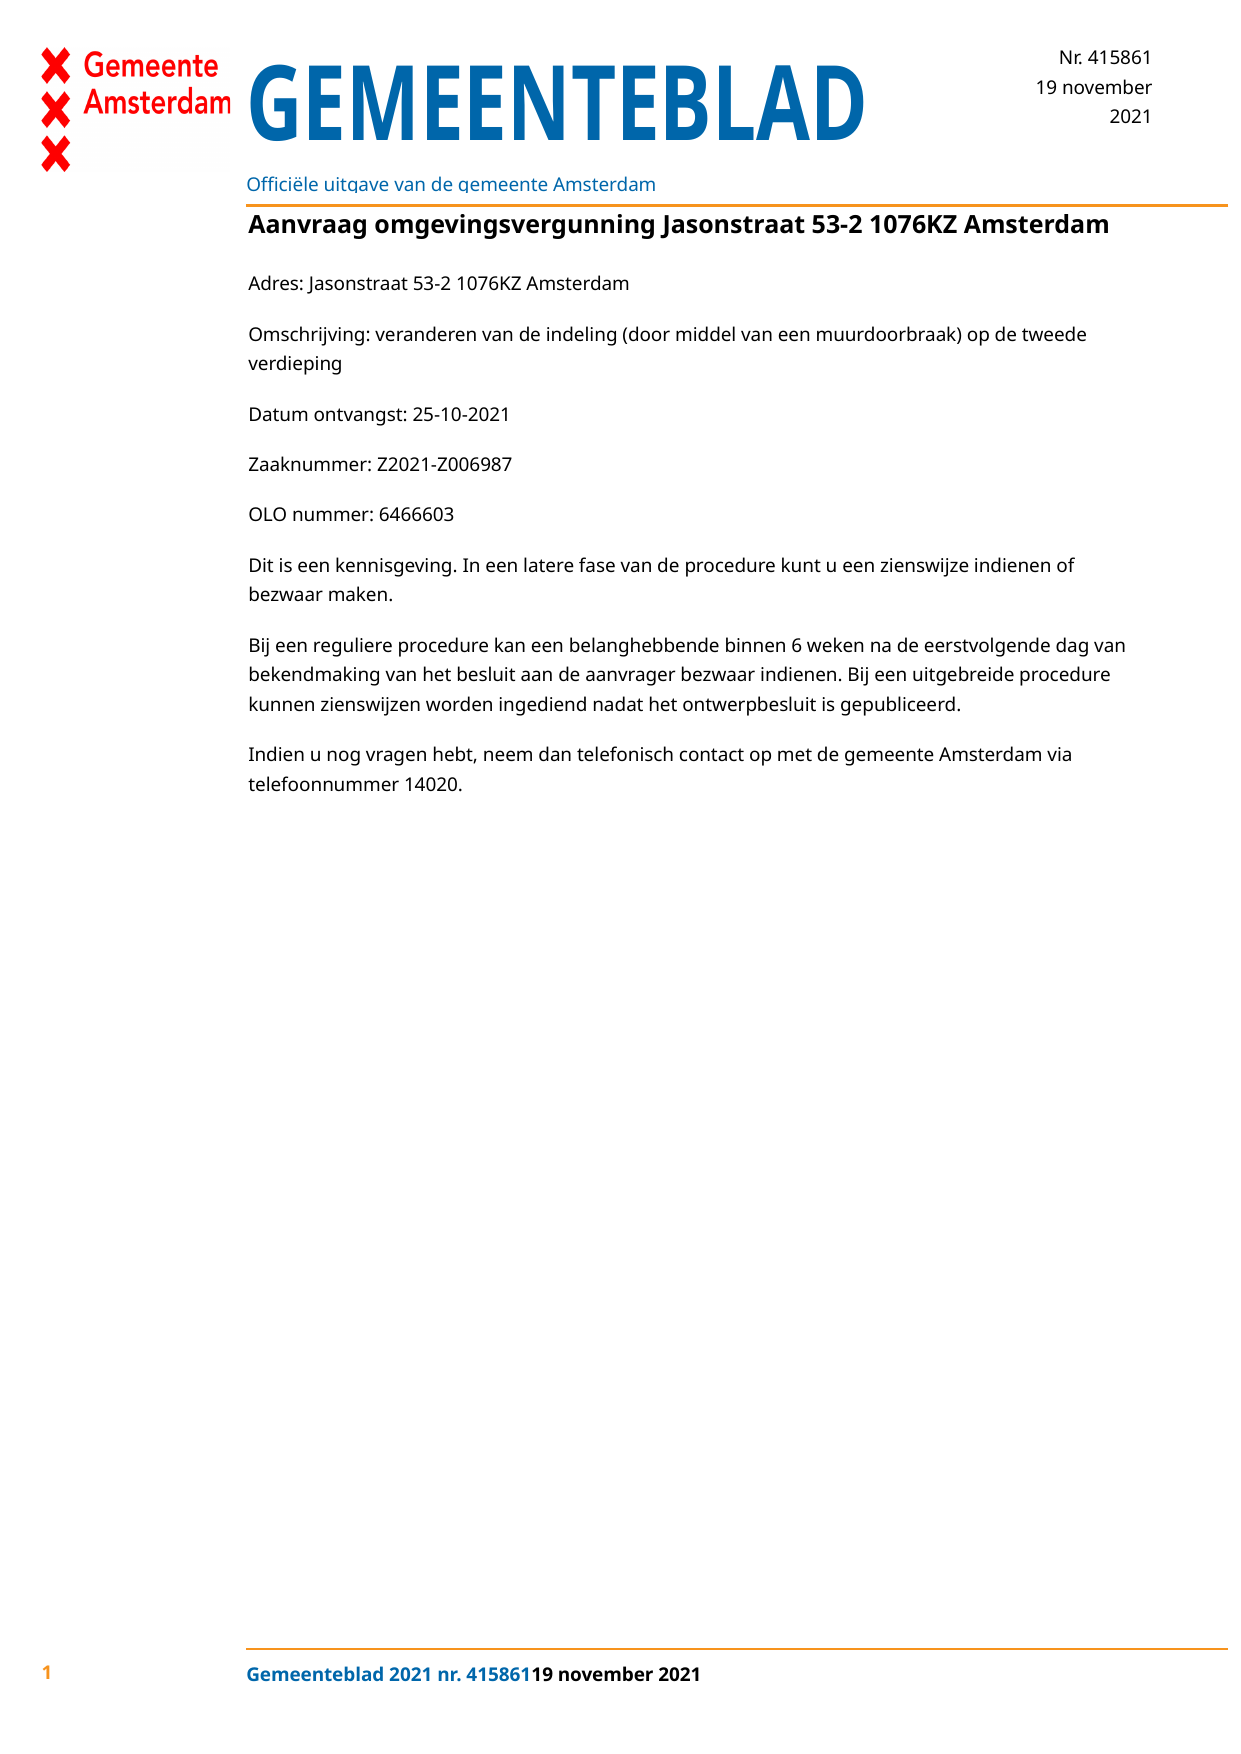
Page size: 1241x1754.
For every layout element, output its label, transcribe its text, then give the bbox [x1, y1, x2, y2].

text Bij een reguliere procedure kan een belanghebbende binnen 6 weken na de eerstvolgende dag van bekendmaking van het besluit aan de aanvrager bezwaar indienen. Bij een uitgebreide procedure kunnen zienswijzen worden ingediend nadat het ontwerpbesluit is gepubliceerd. [248, 632, 1152, 717]
text Adres: Jasonstraat 53-2 1076KZ Amsterdam [248, 270, 1152, 296]
text Indien u nog vragen hebt, neem dan telefonisch contact op met de gemeente Amsterdam via telefoonnummer 14020. [248, 742, 1152, 797]
text OLO nummer: 6466603 [248, 502, 1152, 527]
text Datum ontvangst: 25-10-2021 [248, 401, 1152, 426]
text Dit is een kennisgeving. In een latere fase van de procedure kunt u een zienswijze indienen of bezwaar maken. [248, 552, 1152, 607]
text Omschrijving: veranderen van de indeling (door middel van een muurdoorbraak) op de tweede verdieping [248, 321, 1152, 376]
text Zaaknummer: Z2021-Z006987 [248, 451, 1152, 477]
text Aanvraag omgevingsvergunning Jasonstraat 53-2 1076KZ Amsterdam [248, 207, 1152, 241]
picture [41, 47, 231, 172]
